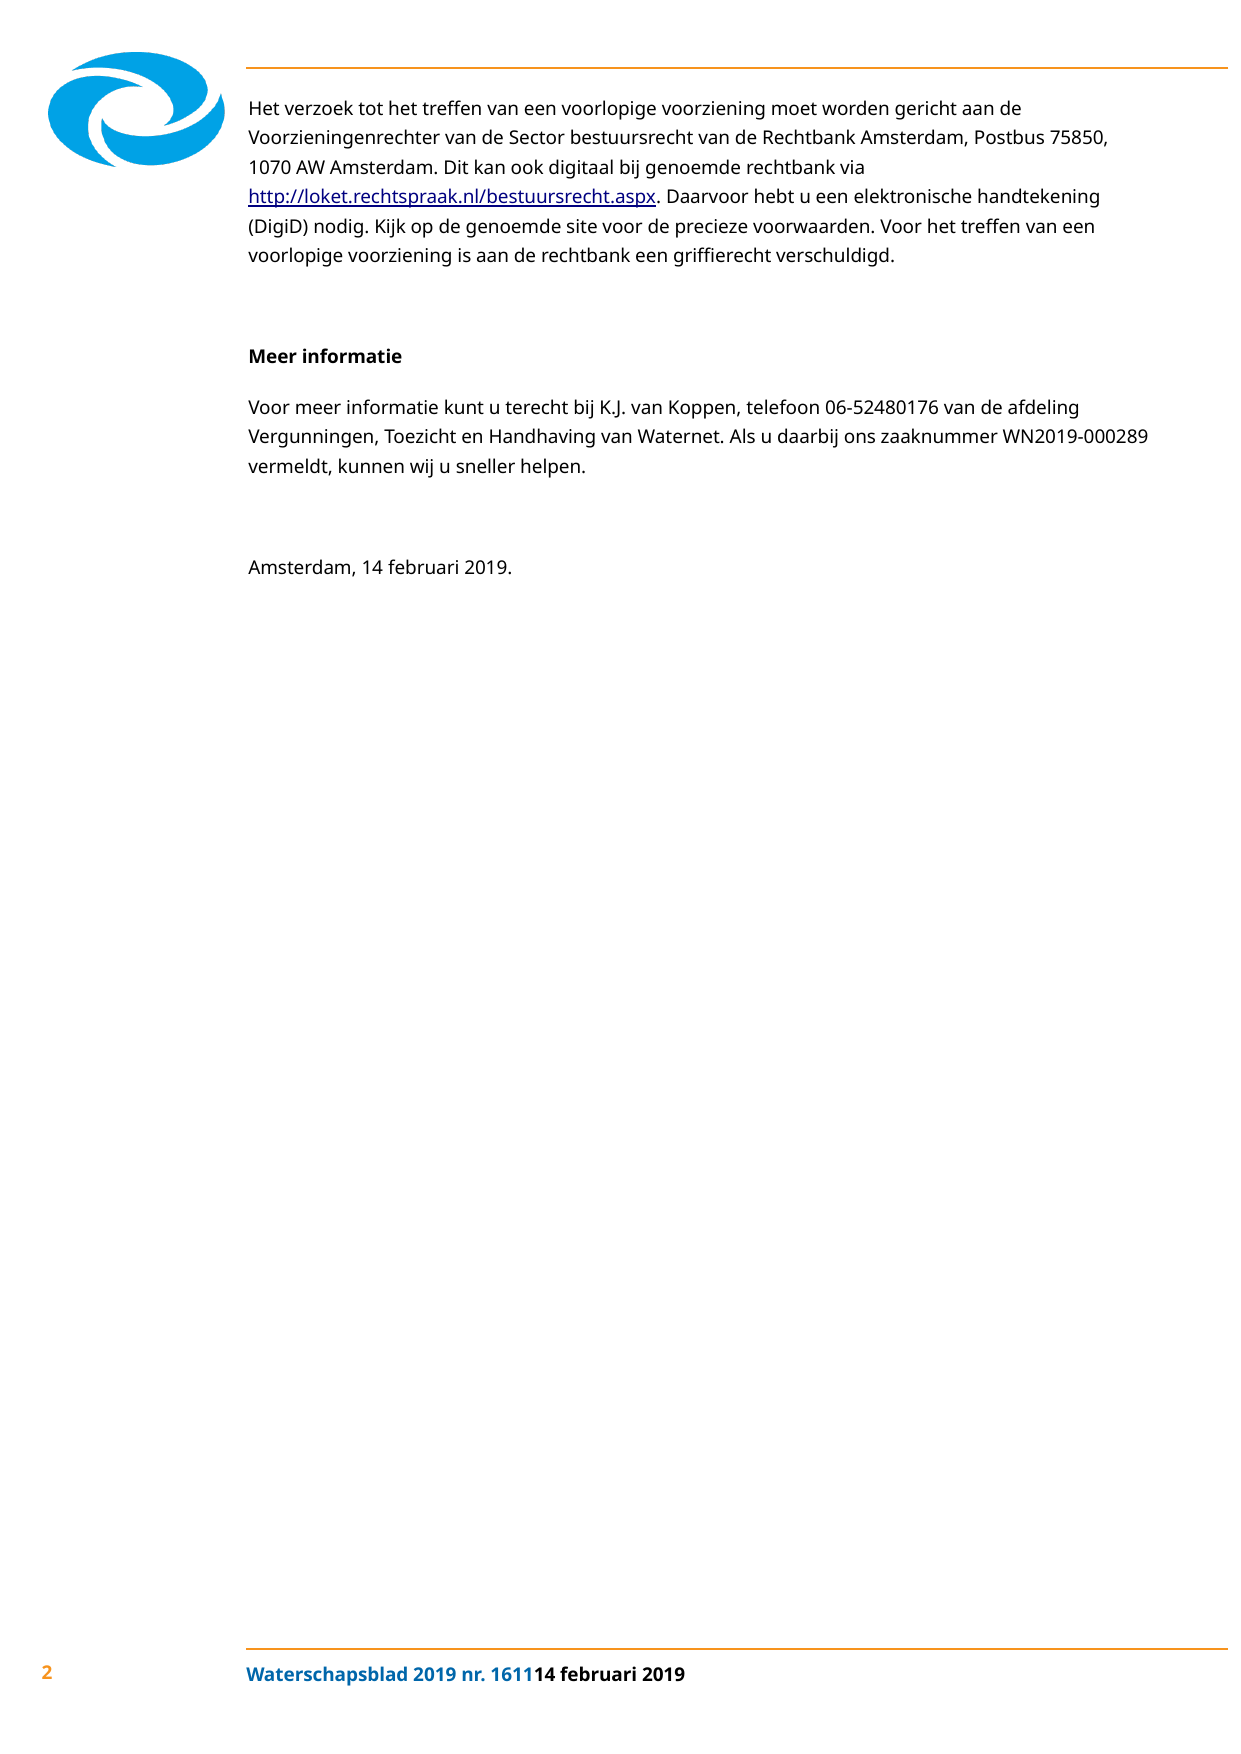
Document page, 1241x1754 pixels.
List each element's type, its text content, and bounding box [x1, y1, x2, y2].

text Het verzoek tot het treffen van een voorlopige voorziening moet worden gericht aan de Voorzieningenrechter van de Sector bestuursrecht van de Rechtbank Amsterdam, Postbus 75850, 1070 AW Amsterdam. Dit kan ook digitaal bij genoemde rechtbank via http://loket.rechtspraak.nl/bestuursrecht.aspx. Daarvoor hebt u een elektronische handtekening (DigiD) nodig. Kijk op de genoemde site voor de precieze voorwaarden. Voor het treffen van een voorlopige voorziening is aan de rechtbank een griffierecht verschuldigd. [248, 95, 1152, 268]
text Amsterdam, 14 februari 2019. [248, 554, 1152, 580]
text Meer informatie [248, 343, 1152, 369]
text Voor meer informatie kunt u terecht bij K.J. van Koppen, telefoon 06-52480176 van de afdeling Vergunningen, Toezicht en Handhaving van Waternet. Als u daarbij ons zaaknummer WN2019-000289 vermeldt, kunnen wij u sneller helpen. [248, 394, 1152, 479]
picture [41, 47, 231, 172]
